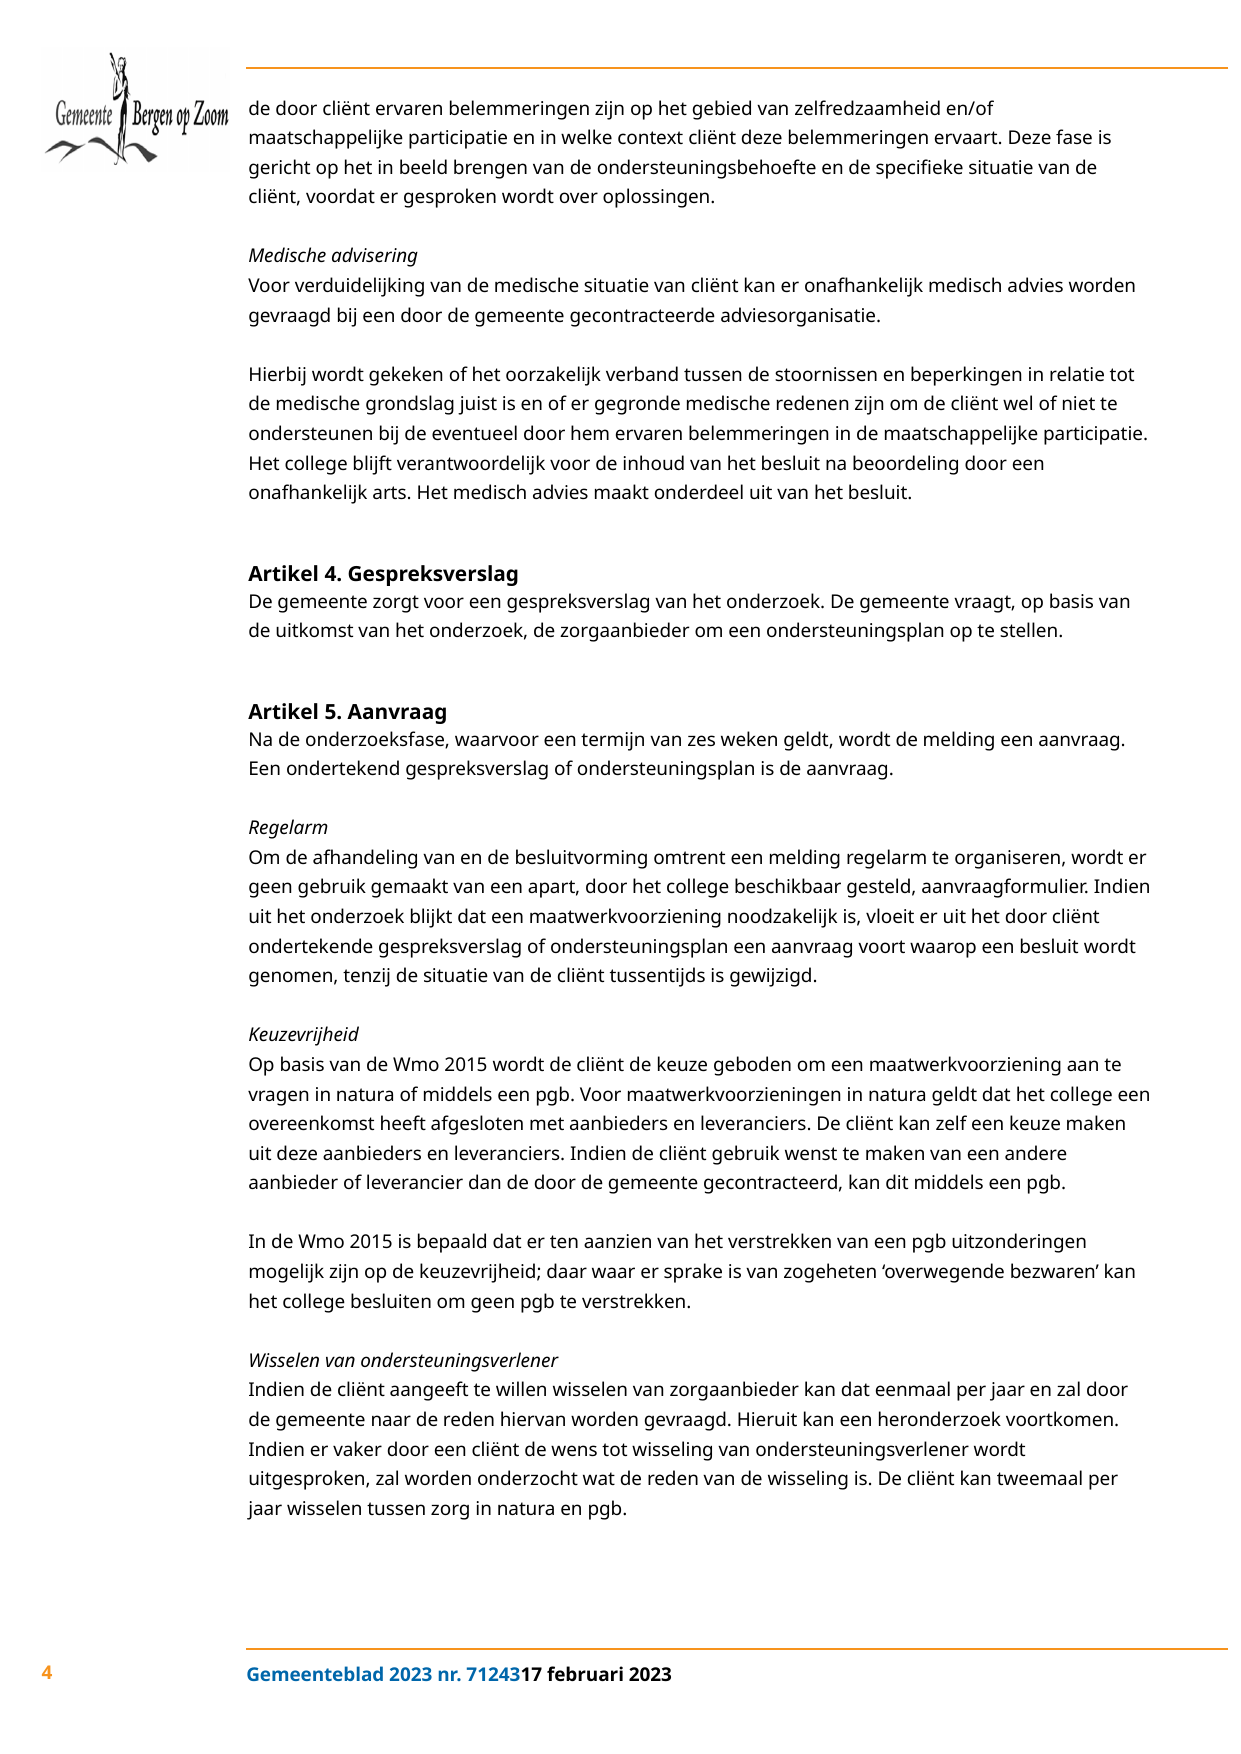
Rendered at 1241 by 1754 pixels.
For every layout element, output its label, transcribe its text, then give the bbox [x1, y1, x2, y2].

text Hierbij wordt gekeken of het oorzakelijk verband tussen de stoornissen en beperkingen in relatie tot de medische grondslag juist is en of er gegronde medische redenen zijn om de cliënt wel of niet te ondersteunen bij de eventueel door hem ervaren belemmeringen in de maatschappelijke participatie. Het college blijft verantwoordelijk voor de inhoud van het besluit na beoordeling door een onafhankelijk arts. Het medisch advies maakt onderdeel uit van het besluit. [248, 361, 1152, 505]
text Na de onderzoeksfase, waarvoor een termijn van zes weken geldt, wordt de melding een aanvraag. Een ondertekend gespreksverslag of ondersteuningsplan is de aanvraag. [248, 726, 1152, 781]
text Voor verduidelijking van de medische situatie van cliënt kan er onafhankelijk medisch advies worden gevraagd bij een door de gemeente gecontracteerde adviesorganisatie. [248, 272, 1152, 328]
text In de Wmo 2015 is bepaald dat er ten aanzien van het verstrekken van een pgb uitzonderingen mogelijk zijn op de keuzevrijheid; daar waar er sprake is van zogeheten ‘overwegende bezwaren’ kan het college besluiten om geen pgb te verstrekken. [248, 1229, 1152, 1314]
text de door cliënt ervaren belemmeringen zijn op het gebied van zelfredzaamheid en/of maatschappelijke participatie en in welke context cliënt deze belemmeringen ervaart. Deze fase is gericht op het in beeld brengen van de ondersteuningsbehoefte en de specifieke situatie van de cliënt, voordat er gesproken wordt over oplossingen. [248, 95, 1152, 209]
text Keuzevrijheid [248, 1022, 1152, 1047]
text Wisselen van ondersteuningsverlener [248, 1347, 1152, 1373]
text Regelarm [248, 814, 1152, 840]
text De gemeente zorgt voor een gespreksverslag van het onderzoek. De gemeente vraagt, op basis van de uitkomst van het onderzoek, de zorgaanbieder om een ondersteuningsplan op te stellen. [248, 588, 1152, 643]
text Medische advisering [248, 243, 1152, 268]
text Om de afhandeling van en de besluitvorming omtrent een melding regelarm te organiseren, wordt er geen gebruik gemaakt van een apart, door het college beschikbaar gesteld, aanvraagformulier. Indien uit het onderzoek blijkt dat een maatwerkvoorziening noodzakelijk is, vloeit er uit het door cliënt ondertekende gespreksverslag of ondersteuningsplan een aanvraag voort waarop een besluit wordt genomen, tenzij de situatie van de cliënt tussentijds is gewijzigd. [248, 844, 1152, 988]
text Op basis van de Wmo 2015 wordt de cliënt de keuze geboden om een maatwerkvoorziening aan te vragen in natura of middels een pgb. Voor maatwerkvoorzieningen in natura geldt dat het college een overeenkomst heeft afgesloten met aanbieders en leveranciers. De cliënt kan zelf een keuze maken uit deze aanbieders en leveranciers. Indien de cliënt gebruik wenst te maken van een andere aanbieder of leverancier dan de door de gemeente gecontracteerd, kan dit middels een pgb. [248, 1051, 1152, 1195]
text Artikel 4. Gespreksverslag [248, 559, 1152, 588]
picture [41, 47, 231, 172]
text Indien de cliënt aangeeft te willen wisselen van zorgaanbieder kan dat eenmaal per jaar en zal door de gemeente naar de reden hiervan worden gevraagd. Hieruit kan een heronderzoek voortkomen. Indien er vaker door een cliënt de wens tot wisseling van ondersteuningsverlener wordt uitgesproken, zal worden onderzocht wat de reden van de wisseling is. De cliënt kan tweemaal per jaar wisselen tussen zorg in natura en pgb. [248, 1377, 1152, 1521]
text Artikel 5. Aanvraag [248, 697, 1152, 726]
